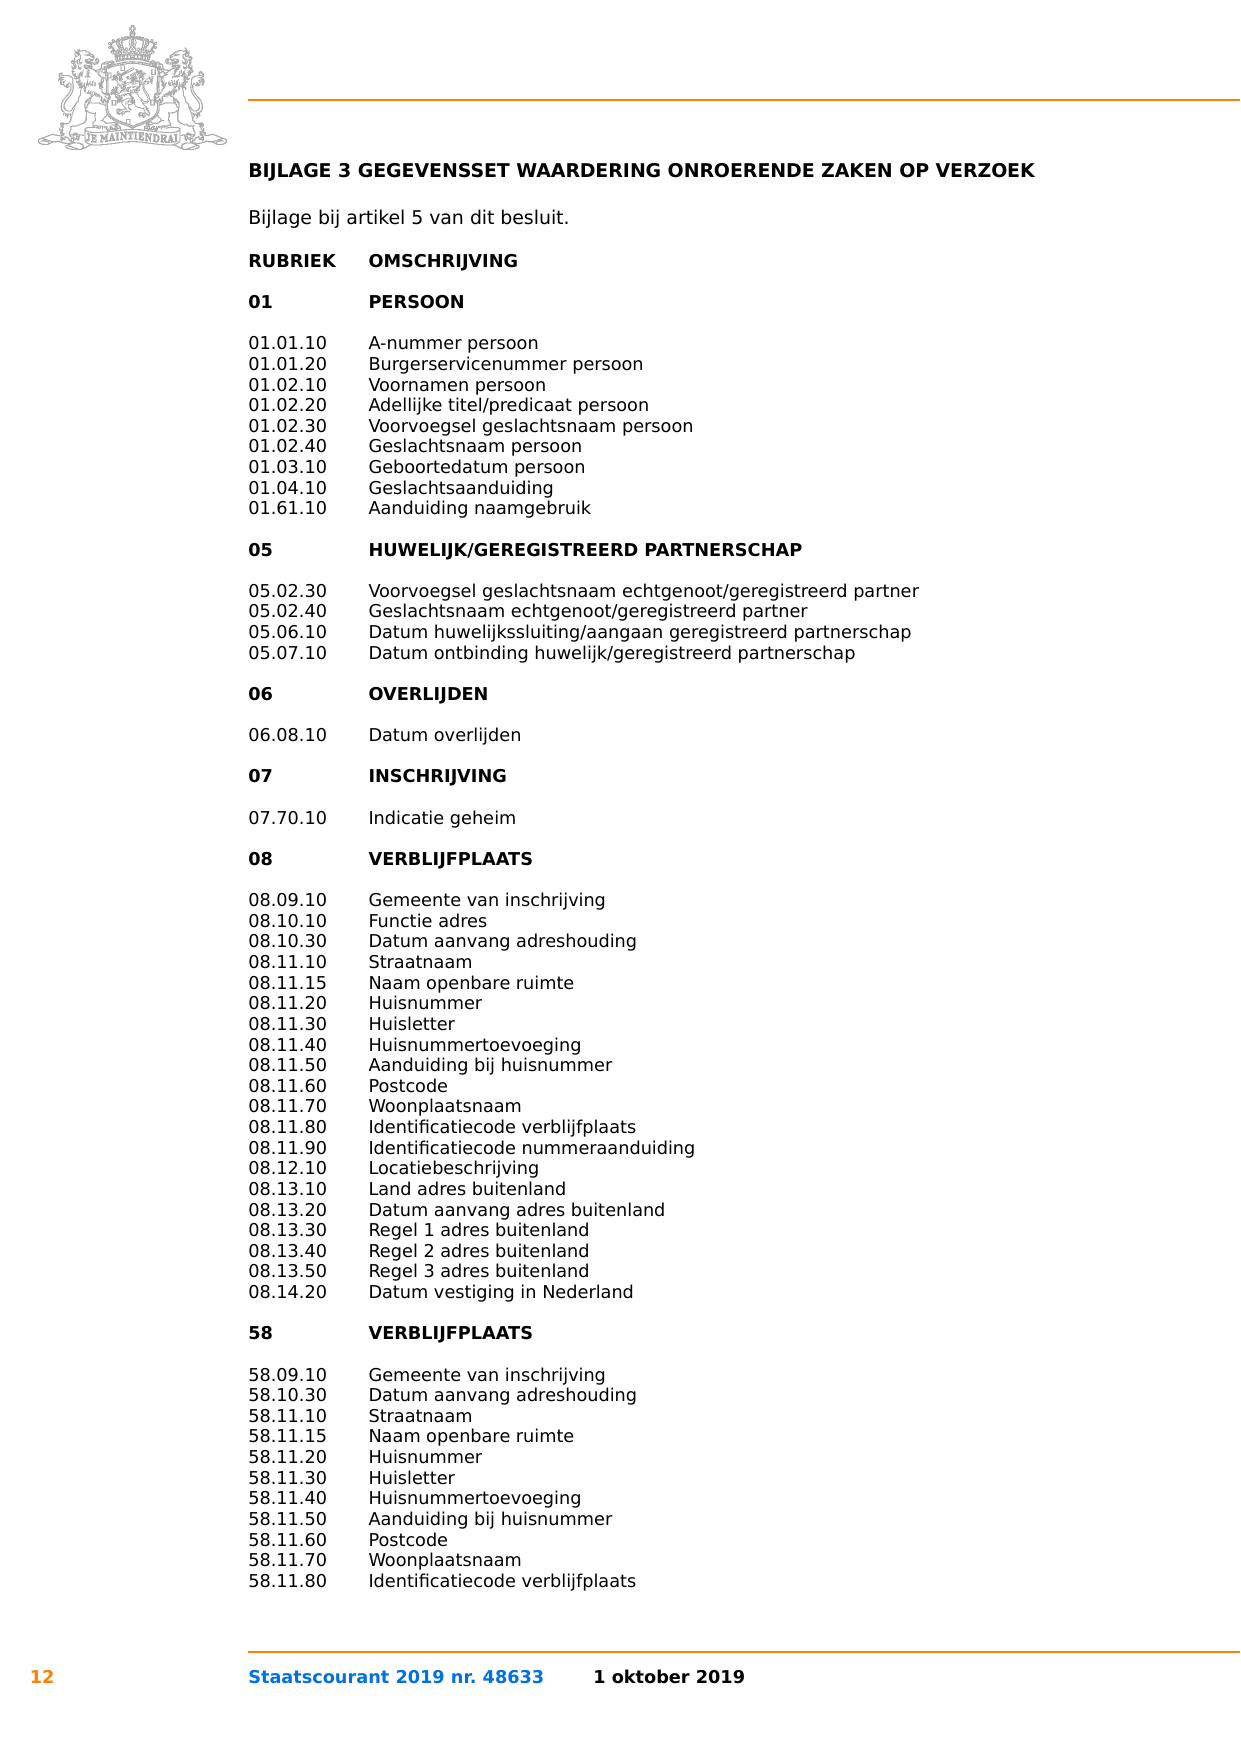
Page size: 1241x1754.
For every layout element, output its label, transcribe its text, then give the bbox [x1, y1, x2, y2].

table_cell Postcode [363, 1076, 1163, 1096]
table_cell [248, 313, 362, 333]
table_cell Huisnummertoevoeging [363, 1488, 1163, 1509]
table_cell 08.13.30 [248, 1220, 362, 1241]
table_cell 08.12.10 [248, 1158, 362, 1179]
table_cell Woonplaatsnaam [363, 1550, 1163, 1571]
table_cell [363, 870, 1163, 890]
table_cell Aanduiding bij huisnummer [363, 1509, 1163, 1529]
table_cell [248, 663, 362, 684]
table_cell Identificatiecode verblijfplaats [363, 1571, 1163, 1591]
table_cell Regel 3 adres buitenland [363, 1261, 1163, 1282]
table_cell [248, 271, 362, 292]
table_cell Datum vestiging in Nederland [363, 1282, 1163, 1303]
table_cell Woonplaatsnaam [363, 1096, 1163, 1117]
table_cell [363, 746, 1163, 766]
table_cell INSCHRIJVING [363, 766, 1163, 787]
table_cell [248, 870, 362, 890]
table_cell [248, 560, 362, 581]
table_cell Naam openbare ruimte [363, 1426, 1163, 1447]
table_cell 08.11.15 [248, 973, 362, 993]
table_cell Datum ontbinding huwelijk/geregistreerd partnerschap [363, 643, 1163, 663]
table_cell 58.11.15 [248, 1426, 362, 1447]
table_cell 05.07.10 [248, 643, 362, 663]
table_cell 58.11.70 [248, 1550, 362, 1571]
table_cell 08.13.10 [248, 1179, 362, 1199]
table_cell 07 [248, 766, 362, 787]
table_cell 08.11.50 [248, 1055, 362, 1076]
table_cell [363, 560, 1163, 581]
table_cell 08.13.40 [248, 1241, 362, 1261]
table_cell 05.06.10 [248, 622, 362, 643]
table_cell Regel 2 adres buitenland [363, 1241, 1163, 1261]
table_cell 08.11.80 [248, 1117, 362, 1138]
table_cell 01.61.10 [248, 498, 362, 519]
table_cell Gemeente van inschrijving [363, 890, 1163, 911]
table_cell Postcode [363, 1530, 1163, 1550]
table_cell [363, 1303, 1163, 1323]
table_cell 08.14.20 [248, 1282, 362, 1303]
table_cell 08.11.60 [248, 1076, 362, 1096]
table_cell Adellijke titel/predicaat persoon [363, 395, 1163, 416]
table_cell Geboortedatum persoon [363, 457, 1163, 478]
table_cell 58.11.10 [248, 1406, 362, 1426]
table_cell 08.11.20 [248, 993, 362, 1014]
table_cell 08.13.20 [248, 1200, 362, 1220]
table_cell 58 [248, 1323, 362, 1344]
table_cell Voorvoegsel geslachtsnaam echtgenoot/geregistreerd partner [363, 581, 1163, 601]
table_cell [363, 705, 1163, 725]
table_cell 01.01.20 [248, 354, 362, 374]
table_cell Huisletter [363, 1014, 1163, 1034]
table_cell 07.70.10 [248, 808, 362, 828]
table_cell Gemeente van inschrijving [363, 1365, 1163, 1385]
table_cell Aanduiding bij huisnummer [363, 1055, 1163, 1076]
table_cell VERBLIJFPLAATS [363, 1323, 1163, 1344]
table_cell 58.11.40 [248, 1488, 362, 1509]
text Bijlage bij artikel 5 van dit besluit. [248, 207, 1163, 229]
table_cell 06 [248, 684, 362, 704]
table_cell 58.09.10 [248, 1365, 362, 1385]
table_cell 58.11.30 [248, 1468, 362, 1488]
table_cell 01.02.10 [248, 375, 362, 395]
table_cell VERBLIJFPLAATS [363, 849, 1163, 869]
table_cell 08.13.50 [248, 1261, 362, 1282]
table_cell Indicatie geheim [363, 808, 1163, 828]
table_cell Huisnummer [363, 993, 1163, 1014]
table_cell OVERLIJDEN [363, 684, 1163, 704]
table_cell 01.01.10 [248, 333, 362, 354]
table_cell [248, 787, 362, 808]
table_cell [363, 787, 1163, 808]
table_cell 01.03.10 [248, 457, 362, 478]
table_cell 01.02.20 [248, 395, 362, 416]
table_cell Functie adres [363, 911, 1163, 931]
table_cell Geslachtsnaam echtgenoot/geregistreerd partner [363, 601, 1163, 622]
table_cell Regel 1 adres buitenland [363, 1220, 1163, 1241]
table_cell Straatnaam [363, 952, 1163, 973]
table_header OMSCHRIJVING [363, 251, 1163, 271]
table_cell [248, 1303, 362, 1323]
table_cell A-nummer persoon [363, 333, 1163, 354]
table_cell Datum aanvang adreshouding [363, 1385, 1163, 1406]
table_cell Straatnaam [363, 1406, 1163, 1426]
table_cell 01.02.40 [248, 436, 362, 457]
table_cell 08.11.30 [248, 1014, 362, 1034]
table_cell Datum aanvang adres buitenland [363, 1200, 1163, 1220]
table_cell [363, 519, 1163, 539]
table_cell Identificatiecode nummeraanduiding [363, 1138, 1163, 1158]
table_cell Geslachtsnaam persoon [363, 436, 1163, 457]
table_cell [248, 746, 362, 766]
table_cell [363, 828, 1163, 849]
table_cell 58.10.30 [248, 1385, 362, 1406]
table_cell PERSOON [363, 292, 1163, 313]
table_cell [248, 828, 362, 849]
table_cell 05 [248, 540, 362, 560]
table_cell [363, 313, 1163, 333]
table_cell Naam openbare ruimte [363, 973, 1163, 993]
table_cell [248, 1344, 362, 1364]
table_cell [363, 271, 1163, 292]
table_cell Voorvoegsel geslachtsnaam persoon [363, 416, 1163, 436]
table_cell Aanduiding naamgebruik [363, 498, 1163, 519]
table_cell 08.11.40 [248, 1035, 362, 1055]
table_cell HUWELIJK/GEREGISTREERD PARTNERSCHAP [363, 540, 1163, 560]
table_cell 01.02.30 [248, 416, 362, 436]
table_cell 58.11.20 [248, 1447, 362, 1468]
table_cell 58.11.80 [248, 1571, 362, 1591]
table_cell Land adres buitenland [363, 1179, 1163, 1199]
table_cell Huisnummer [363, 1447, 1163, 1468]
subtitle BIJLAGE 3 GEGEVENSSET WAARDERING ONROERENDE ZAKEN OP VERZOEK [248, 160, 1163, 182]
table_cell Huisletter [363, 1468, 1163, 1488]
table_cell Datum aanvang adreshouding [363, 931, 1163, 952]
table_cell 08.11.10 [248, 952, 362, 973]
table_cell 01.04.10 [248, 478, 362, 498]
table_header RUBRIEK [248, 251, 362, 271]
table_cell 58.11.60 [248, 1530, 362, 1550]
table_cell [248, 705, 362, 725]
table_cell Datum overlijden [363, 725, 1163, 746]
table_cell [248, 519, 362, 539]
table_cell 08.11.70 [248, 1096, 362, 1117]
table_cell Burgerservicenummer persoon [363, 354, 1163, 374]
table_cell 01 [248, 292, 362, 313]
table_cell 08.11.90 [248, 1138, 362, 1158]
table_cell [363, 1344, 1163, 1364]
table_cell 08.09.10 [248, 890, 362, 911]
table_cell 08.10.30 [248, 931, 362, 952]
table_cell 05.02.30 [248, 581, 362, 601]
table_cell 06.08.10 [248, 725, 362, 746]
table_cell 08 [248, 849, 362, 869]
table_cell 05.02.40 [248, 601, 362, 622]
table_cell Locatiebeschrijving [363, 1158, 1163, 1179]
table_cell 58.11.50 [248, 1509, 362, 1529]
table_cell 08.10.10 [248, 911, 362, 931]
table_cell Voornamen persoon [363, 375, 1163, 395]
table_cell Geslachtsaanduiding [363, 478, 1163, 498]
table_cell [363, 663, 1163, 684]
table_cell Datum huwelijkssluiting/aangaan geregistreerd partnerschap [363, 622, 1163, 643]
picture [38, 25, 227, 150]
table_cell Identificatiecode verblijfplaats [363, 1117, 1163, 1138]
table_cell Huisnummertoevoeging [363, 1035, 1163, 1055]
